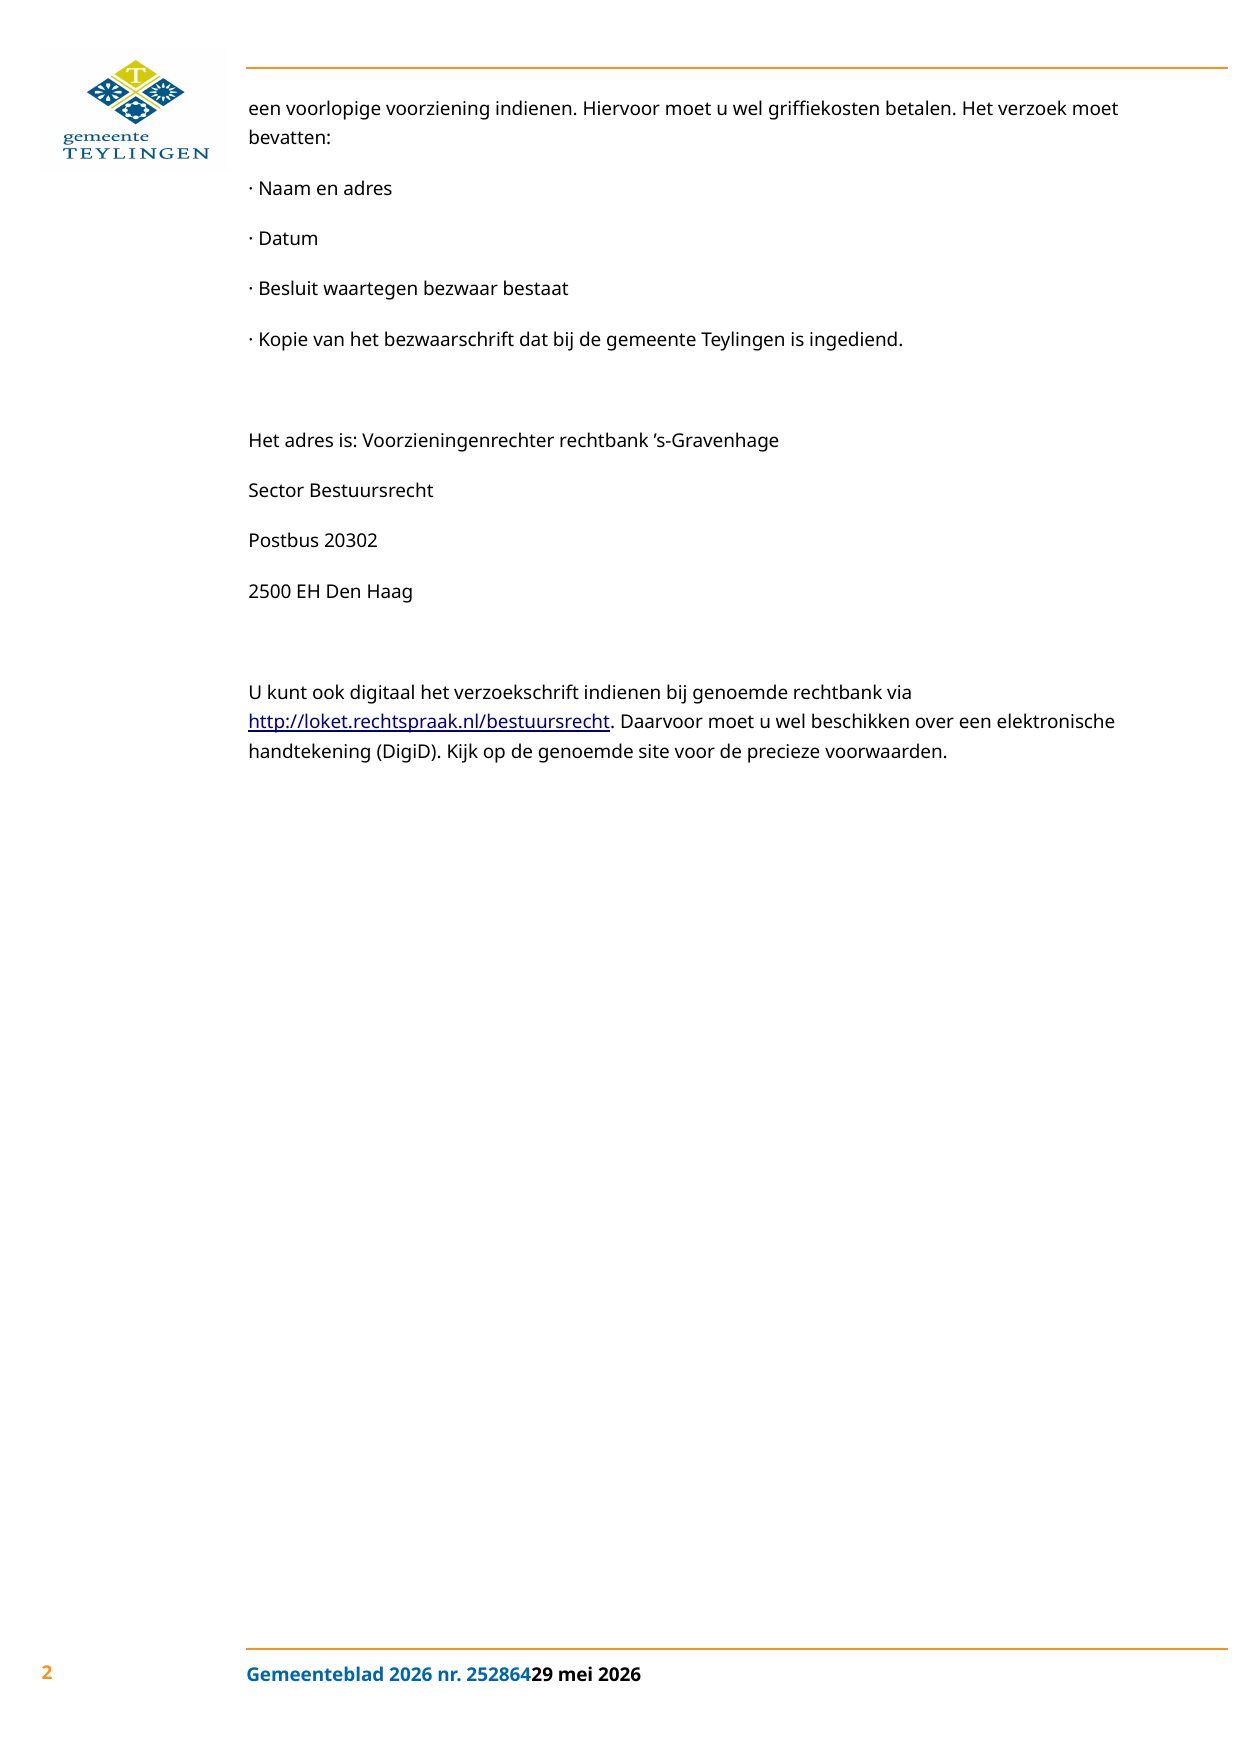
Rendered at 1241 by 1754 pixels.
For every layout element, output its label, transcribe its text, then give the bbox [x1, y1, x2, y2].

text Postbus 20302 [248, 528, 1152, 553]
text · Kopie van het bezwaarschrift dat bij de gemeente Teylingen is ingediend. [248, 326, 1152, 352]
text 2500 EH Den Haag [248, 578, 1152, 604]
picture [41, 47, 231, 172]
text U kunt ook digitaal het verzoekschrift indienen bij genoemde rechtbank via http://loket.rechtspraak.nl/bestuursrecht. Daarvoor moet u wel beschikken over een elektronische handtekening (DigiD). Kijk op de genoemde site voor de precieze voorwaarden. [248, 679, 1152, 764]
text · Besluit waartegen bezwaar bestaat [248, 276, 1152, 301]
text Het adres is: Voorzieningenrechter rechtbank ’s-Gravenhage [248, 427, 1152, 453]
text een voorlopige voorziening indienen. Hiervoor moet u wel griffiekosten betalen. Het verzoek moet bevatten: [248, 95, 1152, 150]
text · Naam en adres [248, 175, 1152, 201]
text · Datum [248, 225, 1152, 251]
text Sector Bestuursrecht [248, 477, 1152, 503]
